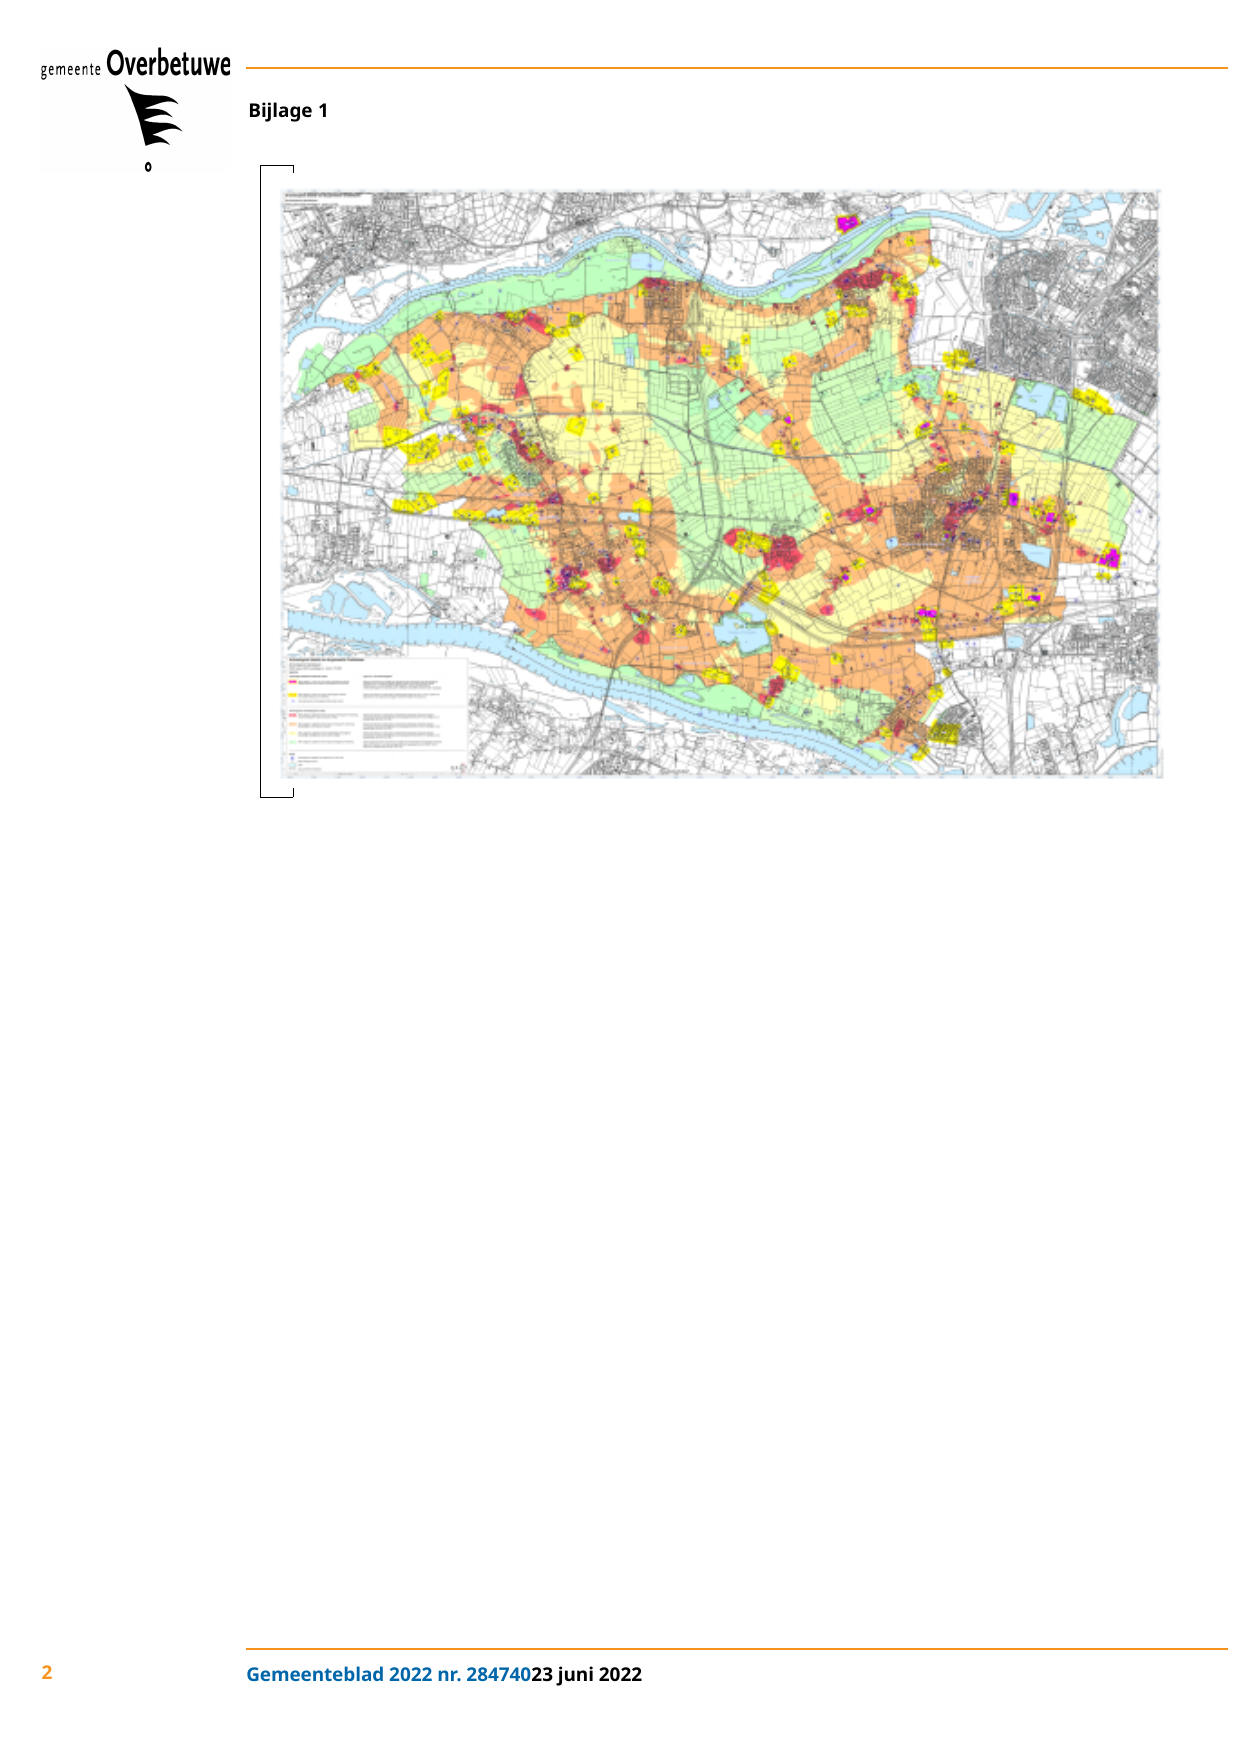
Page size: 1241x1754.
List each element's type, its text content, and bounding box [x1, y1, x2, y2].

picture [268, 173, 1173, 788]
text Bijlage 1 [248, 95, 1152, 123]
picture [41, 47, 231, 172]
